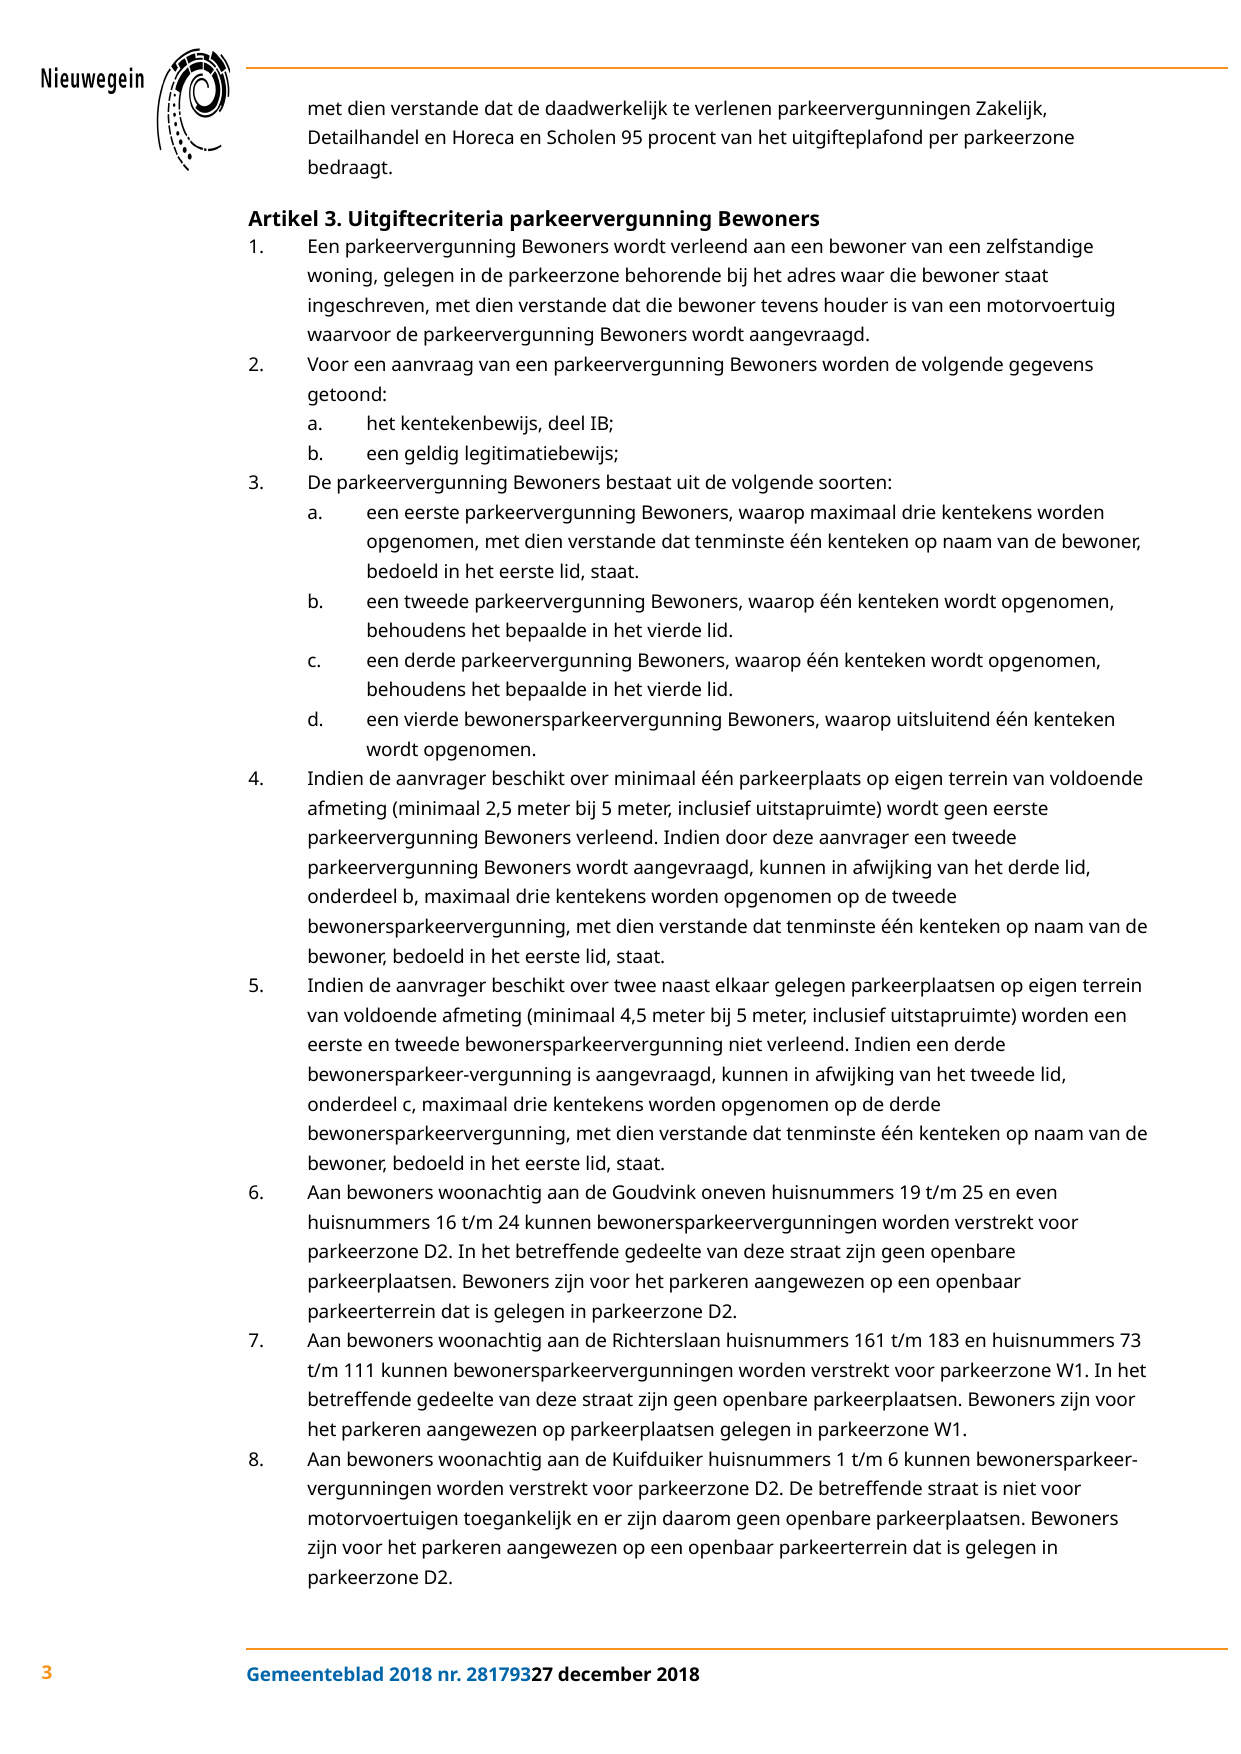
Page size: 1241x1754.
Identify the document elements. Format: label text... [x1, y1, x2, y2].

list het kentekenbewijs, deel IB; [307, 410, 1152, 436]
list Aan bewoners woonachtig aan de Richterslaan huisnummers 161 t/m 183 en huisnummers 73 t/m 111 kunnen bewonersparkeervergunningen worden verstrekt voor parkeerzone W1. In het betreffende gedeelte van deze straat zijn geen openbare parkeerplaatsen. Bewoners zijn voor het parkeren aangewezen op parkeerplaatsen gelegen in parkeerzone W1. [248, 1327, 1152, 1442]
list Aan bewoners woonachtig aan de Kuifduiker huisnummers 1 t/m 6 kunnen bewonersparkeer-vergunningen worden verstrekt voor parkeerzone D2. De betreffende straat is niet voor motorvoertuigen toegankelijk en er zijn daarom geen openbare parkeerplaatsen. Bewoners zijn voor het parkeren aangewezen op een openbaar parkeerterrein dat is gelegen in parkeerzone D2. [248, 1446, 1152, 1590]
list Indien de aanvrager beschikt over twee naast elkaar gelegen parkeerplaatsen op eigen terrein van voldoende afmeting (minimaal 4,5 meter bij 5 meter, inclusief uitstapruimte) worden een eerste en tweede bewonersparkeervergunning niet verleend. Indien een derde bewonersparkeer-vergunning is aangevraagd, kunnen in afwijking van het tweede lid, onderdeel c, maximaal drie kentekens worden opgenomen op de derde bewonersparkeervergunning, met dien verstande dat tenminste één kenteken op naam van de bewoner, bedoeld in het eerste lid, staat. [248, 972, 1152, 1176]
list Aan bewoners woonachtig aan de Goudvink oneven huisnummers 19 t/m 25 en even huisnummers 16 t/m 24 kunnen bewonersparkeervergunningen worden verstrekt voor parkeerzone D2. In het betreffende gedeelte van deze straat zijn geen openbare parkeerplaatsen. Bewoners zijn voor het parkeren aangewezen op een openbaar parkeerterrein dat is gelegen in parkeerzone D2. [248, 1179, 1152, 1323]
list een tweede parkeervergunning Bewoners, waarop één kenteken wordt opgenomen, behoudens het bepaalde in het vierde lid. [307, 588, 1152, 643]
list Voor een aanvraag van een parkeervergunning Bewoners worden de volgende gegevens getoond: [248, 351, 1152, 406]
list Een parkeervergunning Bewoners wordt verleend aan een bewoner van een zelfstandige woning, gelegen in de parkeerzone behorende bij het adres waar die bewoner staat ingeschreven, met dien verstande dat die bewoner tevens houder is van een motorvoertuig waarvoor de parkeervergunning Bewoners wordt aangevraagd. [248, 233, 1152, 347]
list De parkeervergunning Bewoners bestaat uit de volgende soorten: [248, 469, 1152, 495]
text Artikel 3. Uitgiftecriteria parkeervergunning Bewoners [248, 204, 1152, 233]
picture [41, 47, 231, 172]
list een eerste parkeervergunning Bewoners, waarop maximaal drie kentekens worden opgenomen, met dien verstande dat tenminste één kenteken op naam van de bewoner, bedoeld in het eerste lid, staat. [307, 499, 1152, 584]
list Indien de aanvrager beschikt over minimaal één parkeerplaats op eigen terrein van voldoende afmeting (minimaal 2,5 meter bij 5 meter, inclusief uitstapruimte) wordt geen eerste parkeervergunning Bewoners verleend. Indien door deze aanvrager een tweede parkeervergunning Bewoners wordt aangevraagd, kunnen in afwijking van het derde lid, onderdeel b, maximaal drie kentekens worden opgenomen op de tweede bewonersparkeervergunning, met dien verstande dat tenminste één kenteken op naam van de bewoner, bedoeld in het eerste lid, staat. [248, 765, 1152, 968]
list met dien verstande dat de daadwerkelijk te verlenen parkeervergunningen Zakelijk, Detailhandel en Horeca en Scholen 95 procent van het uitgifteplafond per parkeerzone bedraagt. [248, 95, 1152, 180]
list een vierde bewonersparkeervergunning Bewoners, waarop uitsluitend één kenteken wordt opgenomen. [307, 706, 1152, 761]
list een derde parkeervergunning Bewoners, waarop één kenteken wordt opgenomen, behoudens het bepaalde in het vierde lid. [307, 647, 1152, 702]
list een geldig legitimatiebewijs; [307, 440, 1152, 466]
